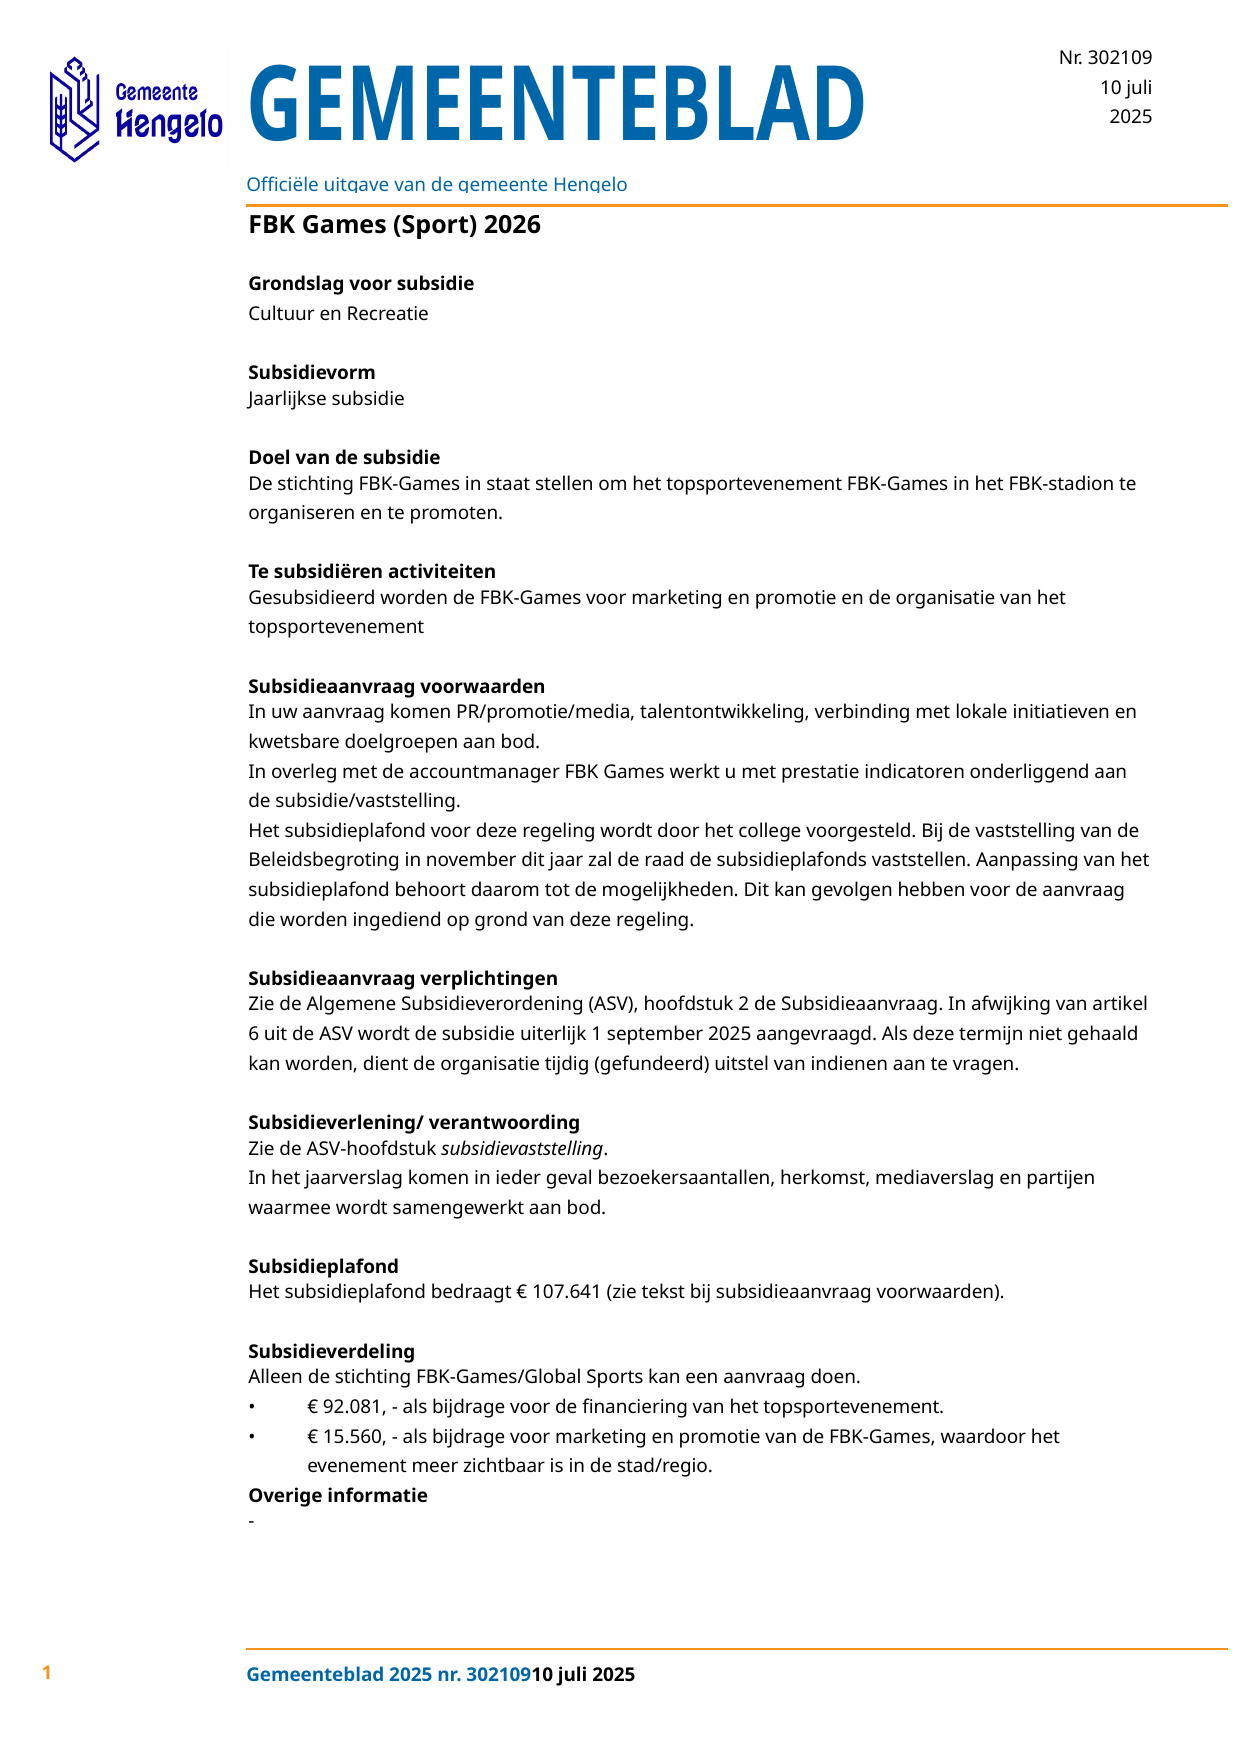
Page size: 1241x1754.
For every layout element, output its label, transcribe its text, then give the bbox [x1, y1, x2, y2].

text Alleen de stichting FBK-Games/Global Sports kan een aanvraag doen. [248, 1364, 1152, 1389]
text Jaarlijkse subsidie [248, 385, 1152, 411]
text Het subsidieplafond bedraagt € 107.641 (zie tekst bij subsidieaanvraag voorwaarden). [248, 1279, 1152, 1304]
text Subsidieaanvraag voorwaarden [248, 673, 1152, 699]
text De stichting FBK-Games in staat stellen om het topsportevenement FBK-Games in het FBK-stadion te organiseren en te promoten. [248, 470, 1152, 525]
text Gesubsidieerd worden de FBK-Games voor marketing en promotie en de organisatie van het topsportevenement [248, 584, 1152, 639]
text In uw aanvraag komen PR/promotie/media, talentontwikkeling, verbinding met lokale initiatieven en kwetsbare doelgroepen aan bod. [248, 699, 1152, 754]
picture [41, 47, 231, 172]
text Subsidieverlening/ verantwoording [248, 1109, 1152, 1135]
text Subsidieverdeling [248, 1338, 1152, 1364]
text - [248, 1508, 1152, 1533]
text In overleg met de accountmanager FBK Games werkt u met prestatie indicatoren onderliggend aan de subsidie/vaststelling. [248, 758, 1152, 813]
text Cultuur en Recreatie [248, 300, 1152, 326]
text Doel van de subsidie [248, 444, 1152, 470]
text Subsidieaanvraag verplichtingen [248, 965, 1152, 991]
text FBK Games (Sport) 2026 [248, 207, 1152, 241]
text Zie de Algemene Subsidieverordening (ASV), hoofdstuk 2 de Subsidieaanvraag. In afwijking van artikel 6 uit de ASV wordt de subsidie uiterlijk 1 september 2025 aangevraagd. Als deze termijn niet gehaald kan worden, dient de organisatie tijdig (gefundeerd) uitstel van indienen aan te vragen. [248, 991, 1152, 1076]
text Zie de ASV-hoofdstuk subsidievaststelling. [248, 1135, 1152, 1160]
text Grondslag voor subsidie [248, 270, 1152, 296]
text In het jaarverslag komen in ieder geval bezoekersaantallen, herkomst, mediaverslag en partijen waarmee wordt samengewerkt aan bod. [248, 1164, 1152, 1219]
text Het subsidieplafond voor deze regeling wordt door het college voorgesteld. Bij de vaststelling van de Beleidsbegroting in november dit jaar zal de raad de subsidieplafonds vaststellen. Aanpassing van het subsidieplafond behoort daarom tot de mogelijkheden. Dit kan gevolgen hebben voor de aanvraag die worden ingediend op grond van deze regeling. [248, 817, 1152, 931]
text Subsidievorm [248, 359, 1152, 385]
text Overige informatie [248, 1482, 1152, 1508]
list € 92.081, - als bijdrage voor de financiering van het topsportevenement. [248, 1393, 1152, 1419]
text Te subsidiëren activiteiten [248, 558, 1152, 584]
text Subsidieplafond [248, 1253, 1152, 1279]
list € 15.560, - als bijdrage voor marketing en promotie van de FBK-Games, waardoor het evenement meer zichtbaar is in de stad/regio. [248, 1423, 1152, 1478]
